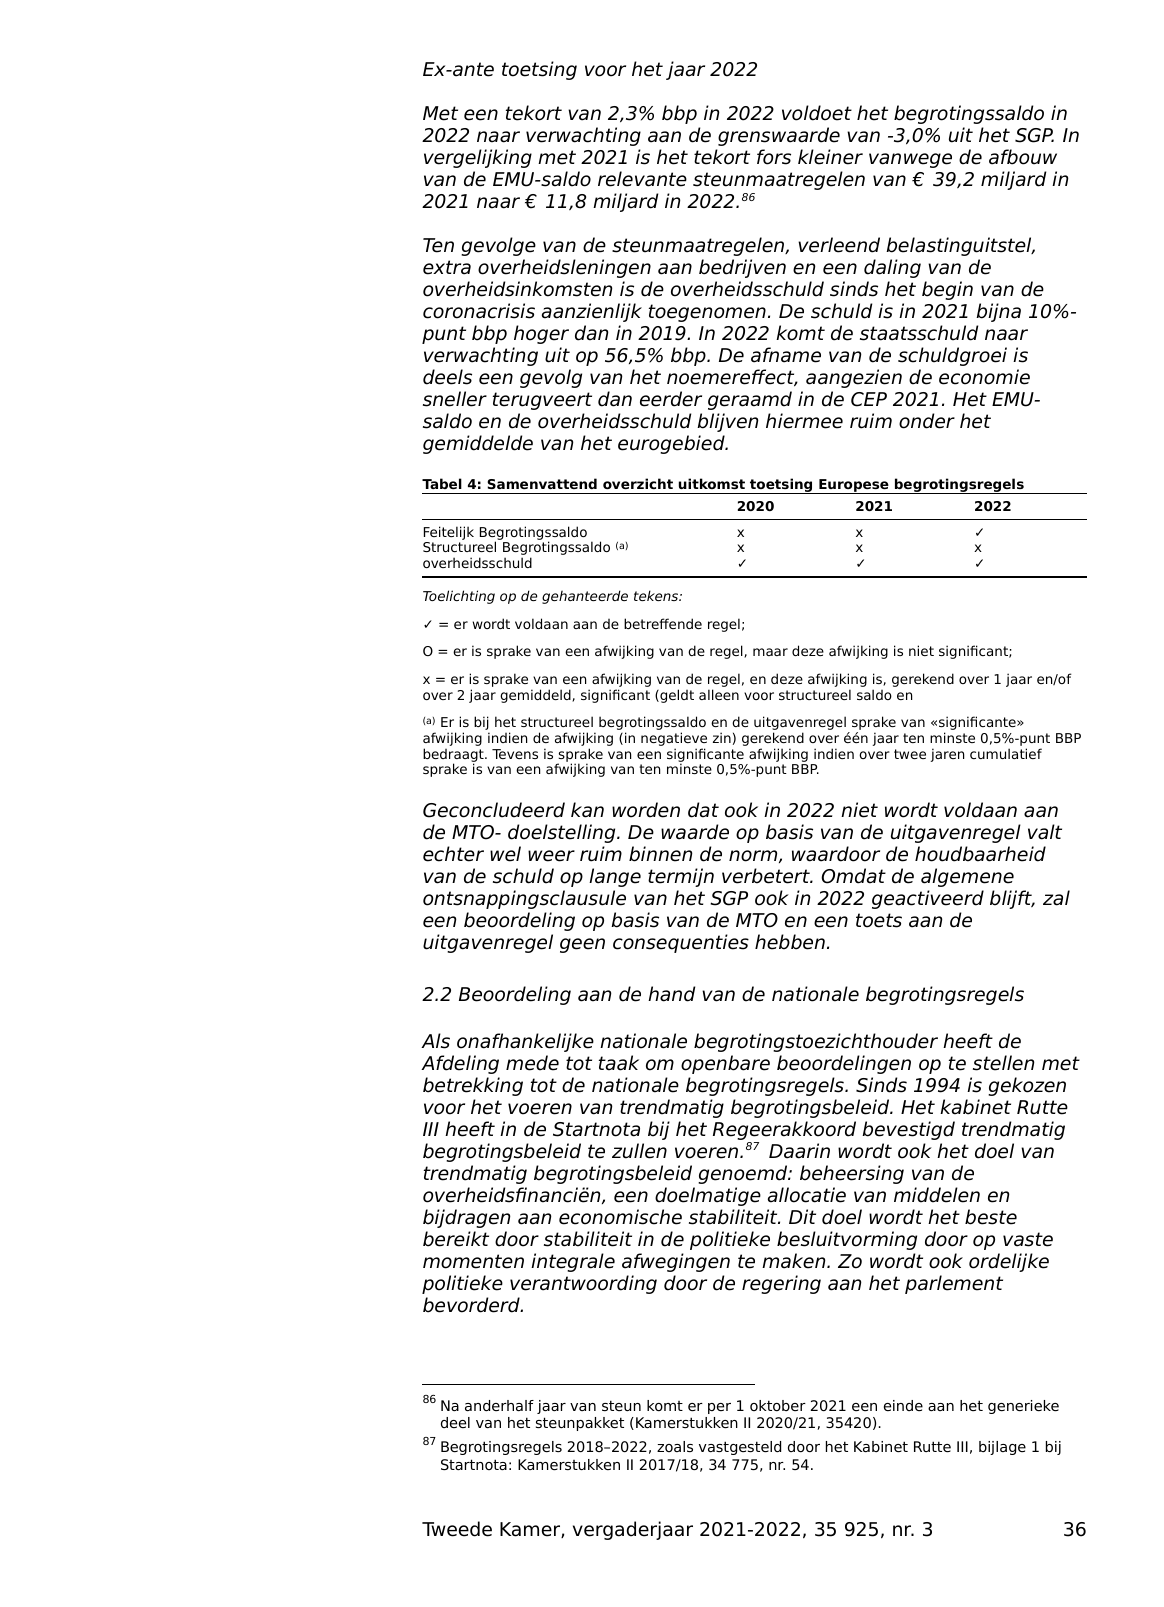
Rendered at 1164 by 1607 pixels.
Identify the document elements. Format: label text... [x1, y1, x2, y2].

text Met een tekort van 2,3% bbp in 2022 voldoet het begrotingssaldo in 2022 naar verwachting aan de grenswaarde van -3,0% uit het SGP. In vergelijking met 2021 is het tekort fors kleiner vanwege de afbouw van de EMU-saldo relevante steunmaatregelen van € 39,2 miljard in 2021 naar € 11,8 miljard in 2022. [422, 103, 1087, 213]
table_cell ✓ [968, 520, 1087, 540]
table_cell ✓ [968, 556, 1087, 576]
subtitle 2.2 Beoordeling aan de hand van de nationale begrotingsregels [422, 984, 1087, 1006]
table_cell overheidsschuld [422, 556, 731, 576]
table_cell ✓ [731, 556, 849, 576]
table_cell Structureel Begrotingssaldo (a) [422, 540, 731, 556]
table_cell 2022 [968, 494, 1087, 519]
table_cell x [849, 520, 968, 540]
table_cell 2020 [731, 494, 849, 519]
text Ten gevolge van de steunmaatregelen, verleend belastinguitstel, extra overheidsleningen aan bedrijven en een daling van de overheidsinkomsten is de overheidsschuld sinds het begin van de coronacrisis aanzienlijk toegenomen. De schuld is in 2021 bijna 10%-punt bbp hoger dan in 2019. In 2022 komt de staatsschuld naar verwachting uit op 56,5% bbp. De afname van de schuldgroei is deels een gevolg van het noemereffect, aangezien de economie sneller terugveert dan eerder geraamd in de CEP 2021. Het EMU-saldo en de overheidsschuld blijven hiermee ruim onder het gemiddelde van het eurogebied. [422, 235, 1087, 455]
text Geconcludeerd kan worden dat ook in 2022 niet wordt voldaan aan de MTO- doelstelling. De waarde op basis van de uitgavenregel valt echter wel weer ruim binnen de norm, waardoor de houdbaarheid van de schuld op lange termijn verbetert. Omdat de algemene ontsnappingsclausule van het SGP ook in 2022 geactiveerd blijft, zal een beoordeling op basis van de MTO en een toets aan de uitgavenregel geen consequenties hebben. [422, 800, 1087, 954]
text Na anderhalf jaar van steun komt er per 1 oktober 2021 een einde aan het generieke deel van het steunpakket (Kamerstukken II 2020/21, 35420). [422, 1393, 1087, 1432]
table_cell x [968, 540, 1087, 556]
table_cell Feitelijk Begrotingssaldo [422, 520, 731, 540]
table_header Tabel 4: Samenvattend overzicht uitkomst toetsing Europese begrotingsregels [422, 477, 1087, 493]
table_cell [422, 494, 731, 519]
table_cell Toelichting op de gehanteerde tekens: ✓ = er wordt voldaan aan de betreffende regel; O = er is sprake van een afwijking van de regel, maar deze afwijking is niet significant; x = er is sprake van een afwijking van de regel, en deze afwijking is, gerekend over 1 jaar en/of over 2 jaar gemiddeld, significant (geldt alleen voor structureel saldo en (a) Er is bij het structureel begrotingssaldo en de uitgavenregel sprake van «significante» afwijking indien de afwijking (in negatieve zin) gerekend over één jaar ten minste 0,5%-punt BBP bedraagt. Tevens is sprake van een significante afwijking indien over twee jaren cumulatief sprake is van een afwijking van ten minste 0,5%-punt BBP. [422, 578, 1087, 778]
table_cell x [731, 540, 849, 556]
table_cell x [731, 520, 849, 540]
text Begrotingsregels 2018–2022, zoals vastgesteld door het Kabinet Rutte III, bijlage 1 bij Startnota: Kamerstukken II 2017/18, 34 775, nr. 54. [422, 1435, 1087, 1474]
text Als onafhankelijke nationale begrotingstoezichthouder heeft de Afdeling mede tot taak om openbare beoordelingen op te stellen met betrekking tot de nationale begrotingsregels. Sinds 1994 is gekozen voor het voeren van trendmatig begrotingsbeleid. Het kabinet Rutte III heeft in de Startnota bij het Regeerakkoord bevestigd trendmatig begrotingsbeleid te zullen voeren. Daarin wordt ook het doel van trendmatig begrotingsbeleid genoemd: beheersing van de overheidsfinanciën, een doelmatige allocatie van middelen en bijdragen aan economische stabiliteit. Dit doel wordt het beste bereikt door stabiliteit in de politieke besluitvorming door op vaste momenten integrale afwegingen te maken. Zo wordt ook ordelijke politieke verantwoording door de regering aan het parlement bevorderd. [422, 1031, 1087, 1317]
table_cell ✓ [849, 556, 968, 576]
table_cell x [849, 540, 968, 556]
subtitle Ex-ante toetsing voor het jaar 2022 [422, 59, 1087, 81]
table_cell 2021 [849, 494, 968, 519]
